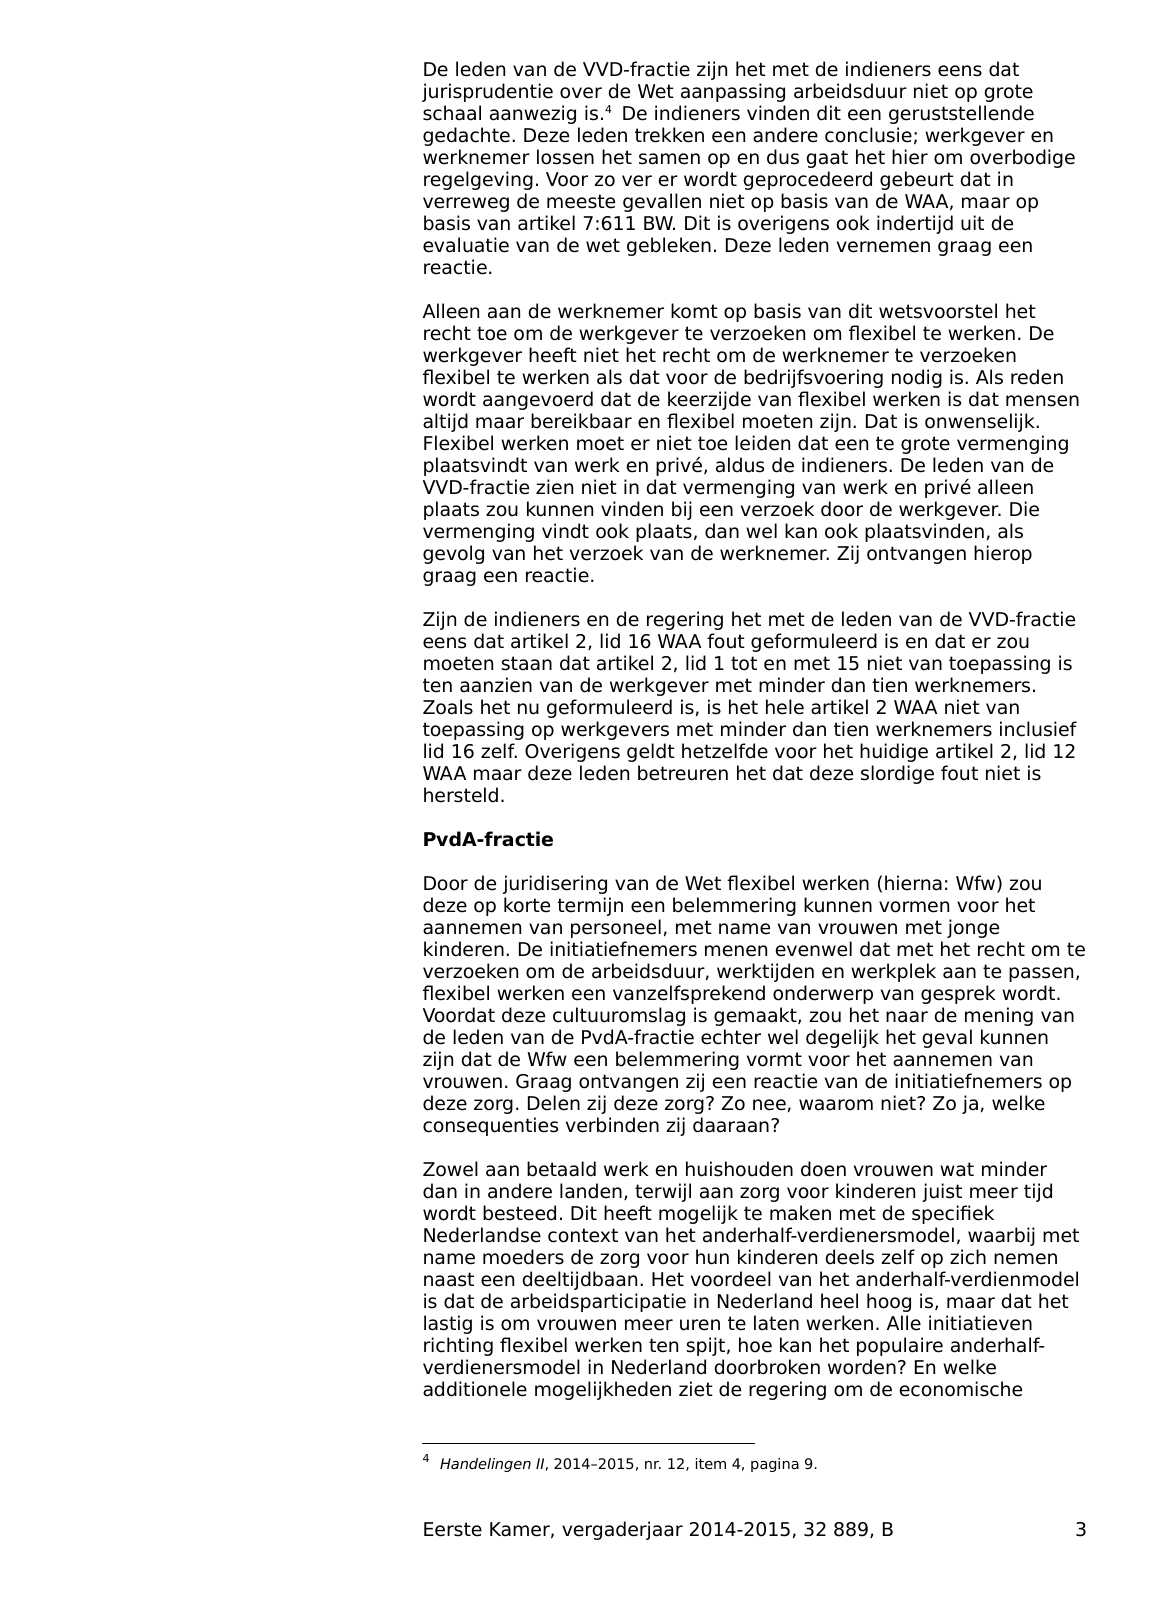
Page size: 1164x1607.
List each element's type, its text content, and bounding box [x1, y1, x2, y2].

subtitle PvdA-fractie [422, 829, 1087, 851]
text Door de juridisering van de Wet flexibel werken (hierna: Wfw) zou deze op korte termijn een belemmering kunnen vormen voor het aannemen van personeel, met name van vrouwen met jonge kinderen. De initiatiefnemers menen evenwel dat met het recht om te verzoeken om de arbeidsduur, werktijden en werkplek aan te passen, flexibel werken een vanzelfsprekend onderwerp van gesprek wordt. Voordat deze cultuuromslag is gemaakt, zou het naar de mening van de leden van de PvdA-fractie echter wel degelijk het geval kunnen zijn dat de Wfw een belemmering vormt voor het aannemen van vrouwen. Graag ontvangen zij een reactie van de initiatiefnemers op deze zorg. Delen zij deze zorg? Zo nee, waarom niet? Zo ja, welke consequenties verbinden zij daaraan? [422, 873, 1087, 1137]
text Zijn de indieners en de regering het met de leden van de VVD-fractie eens dat artikel 2, lid 16 WAA fout geformuleerd is en dat er zou moeten staan dat artikel 2, lid 1 tot en met 15 niet van toepassing is ten aanzien van de werkgever met minder dan tien werknemers. Zoals het nu geformuleerd is, is het hele artikel 2 WAA niet van toepassing op werkgevers met minder dan tien werknemers inclusief lid 16 zelf. Overigens geldt hetzelfde voor het huidige artikel 2, lid 12 WAA maar deze leden betreuren het dat deze slordige fout niet is hersteld. [422, 609, 1087, 807]
text Handelingen II, 2014–2015, nr. 12, item 4, pagina 9. [422, 1452, 1087, 1474]
text De leden van de VVD-fractie zijn het met de indieners eens dat jurisprudentie over de Wet aanpassing arbeidsduur niet op grote schaal aanwezig is. De indieners vinden dit een geruststellende gedachte. Deze leden trekken een andere conclusie; werkgever en werknemer lossen het samen op en dus gaat het hier om overbodige regelgeving. Voor zo ver er wordt geprocedeerd gebeurt dat in verreweg de meeste gevallen niet op basis van de WAA, maar op basis van artikel 7:611 BW. Dit is overigens ook indertijd uit de evaluatie van de wet gebleken. Deze leden vernemen graag een reactie. [422, 59, 1087, 279]
text Zowel aan betaald werk en huishouden doen vrouwen wat minder dan in andere landen, terwijl aan zorg voor kinderen juist meer tijd wordt besteed. Dit heeft mogelijk te maken met de specifiek Nederlandse context van het anderhalf-verdienersmodel, waarbij met name moeders de zorg voor hun kinderen deels zelf op zich nemen naast een deeltijdbaan. Het voordeel van het anderhalf-verdienmodel is dat de arbeidsparticipatie in Nederland heel hoog is, maar dat het lastig is om vrouwen meer uren te laten werken. Alle initiatieven richting flexibel werken ten spijt, hoe kan het populaire anderhalf-verdienersmodel in Nederland doorbroken worden? En welke additionele mogelijkheden ziet de regering om de economische [422, 1159, 1087, 1401]
text Alleen aan de werknemer komt op basis van dit wetsvoorstel het recht toe om de werkgever te verzoeken om flexibel te werken. De werkgever heeft niet het recht om de werknemer te verzoeken flexibel te werken als dat voor de bedrijfsvoering nodig is. Als reden wordt aangevoerd dat de keerzijde van flexibel werken is dat mensen altijd maar bereikbaar en flexibel moeten zijn. Dat is onwenselijk. Flexibel werken moet er niet toe leiden dat een te grote vermenging plaatsvindt van werk en privé, aldus de indieners. De leden van de VVD-fractie zien niet in dat vermenging van werk en privé alleen plaats zou kunnen vinden bij een verzoek door de werkgever. Die vermenging vindt ook plaats, dan wel kan ook plaatsvinden, als gevolg van het verzoek van de werknemer. Zij ontvangen hierop graag een reactie. [422, 301, 1087, 587]
